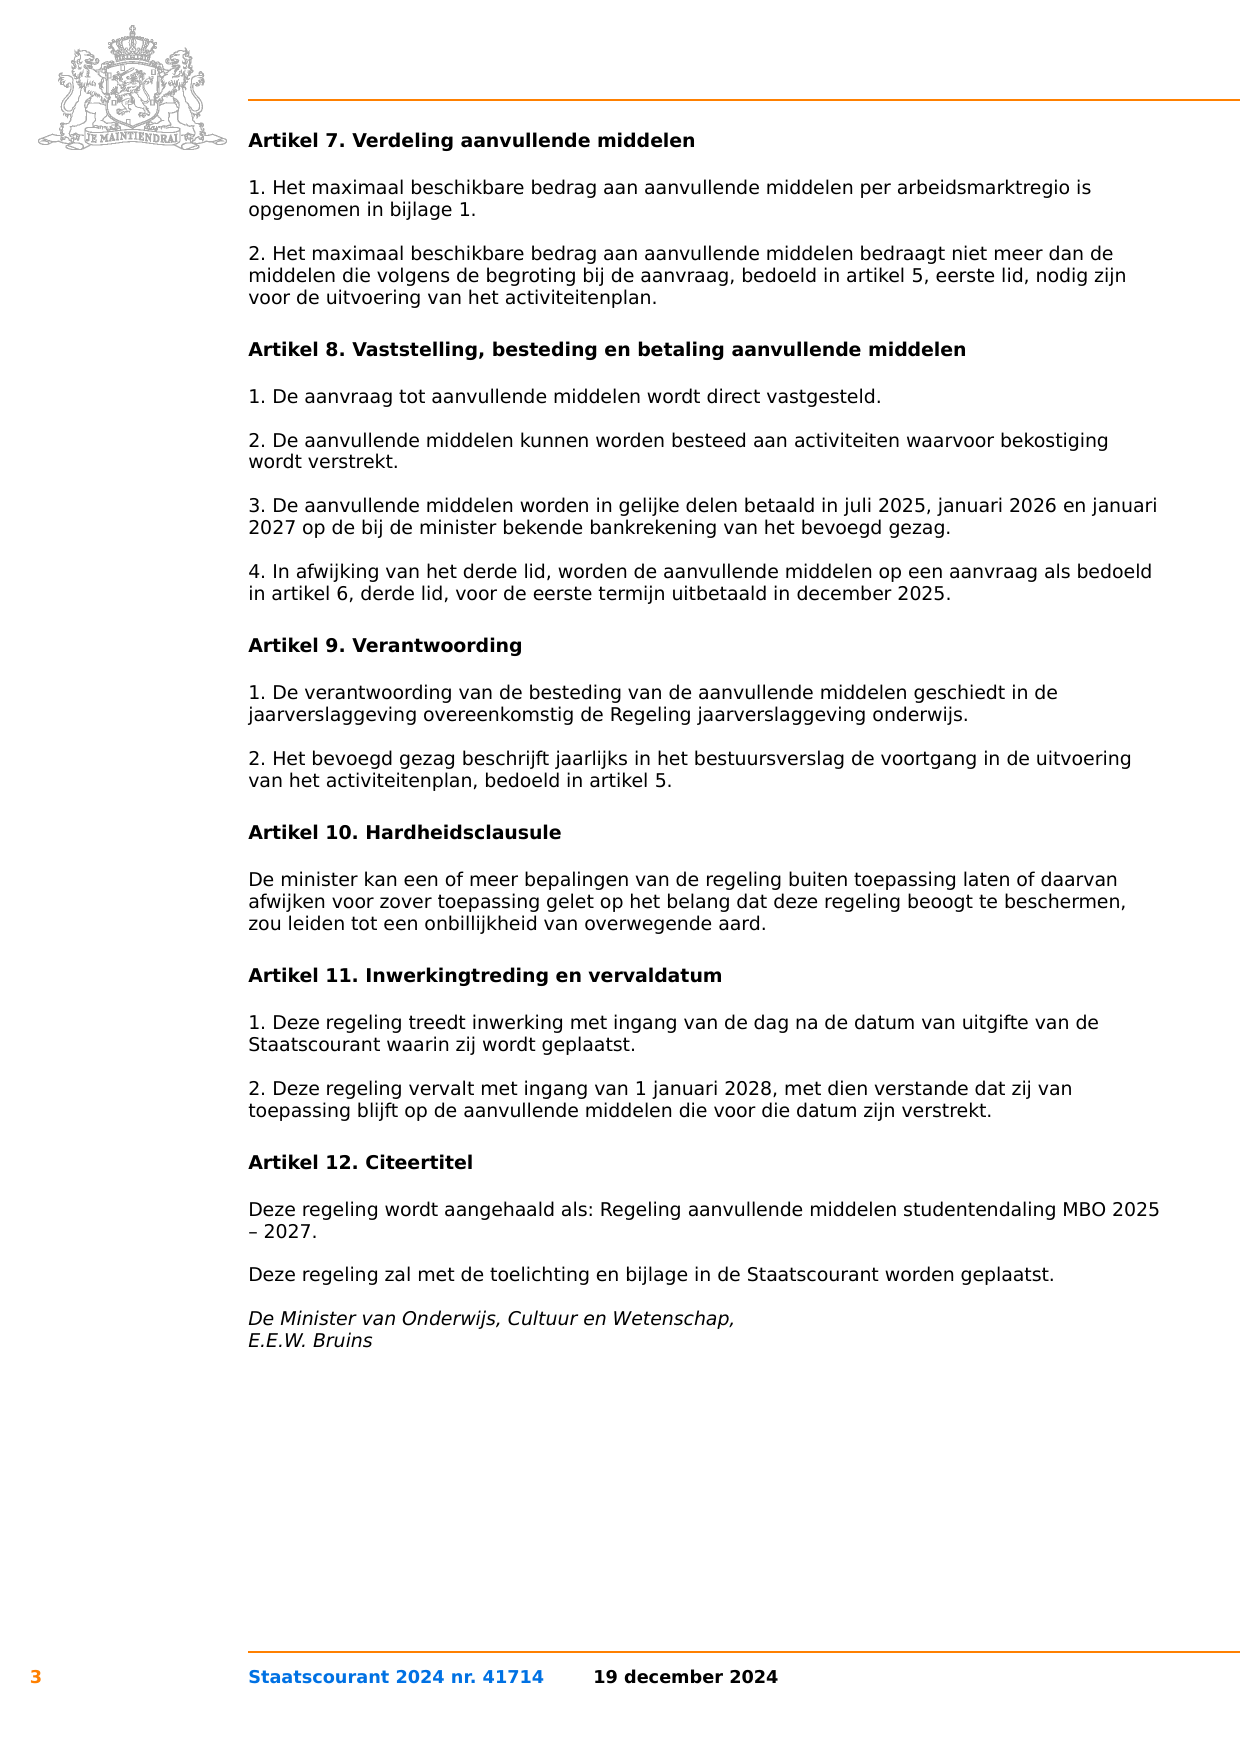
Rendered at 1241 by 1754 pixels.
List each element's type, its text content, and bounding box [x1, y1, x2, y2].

text 3. De aanvullende middelen worden in gelijke delen betaald in juli 2025, januari 2026 en januari 2027 op de bij de minister bekende bankrekening van het bevoegd gezag. [248, 495, 1163, 539]
text 1. De aanvraag tot aanvullende middelen wordt direct vastgesteld. [248, 386, 1163, 408]
text 2. Het maximaal beschikbare bedrag aan aanvullende middelen bedraagt niet meer dan de middelen die volgens de begroting bij de aanvraag, bedoeld in artikel 5, eerste lid, nodig zijn voor de uitvoering van het activiteitenplan. [248, 243, 1163, 309]
subtitle Artikel 7. Verdeling aanvullende middelen [248, 130, 1163, 152]
text 1. Het maximaal beschikbare bedrag aan aanvullende middelen per arbeidsmarktregio is opgenomen in bijlage 1. [248, 177, 1163, 221]
text Deze regeling wordt aangehaald als: Regeling aanvullende middelen studentendaling MBO 2025 – 2027. [248, 1198, 1163, 1242]
text Deze regeling zal met de toelichting en bijlage in de Staatscourant worden geplaatst. [248, 1264, 1163, 1286]
text 4. In afwijking van het derde lid, worden de aanvullende middelen op een aanvraag als bedoeld in artikel 6, derde lid, voor de eerste termijn uitbetaald in december 2025. [248, 561, 1163, 605]
picture [38, 25, 227, 150]
subtitle Artikel 11. Inwerkingtreding en vervaldatum [248, 965, 1163, 987]
text 2. Het bevoegd gezag beschrijft jaarlijks in het bestuursverslag de voortgang in de uitvoering van het activiteitenplan, bedoeld in artikel 5. [248, 748, 1163, 792]
text 2. Deze regeling vervalt met ingang van 1 januari 2028, met dien verstande dat zij van toepassing blijft op de aanvullende middelen die voor die datum zijn verstrekt. [248, 1078, 1163, 1122]
subtitle Artikel 9. Verantwoording [248, 635, 1163, 657]
text 1. Deze regeling treedt inwerking met ingang van de dag na de datum van uitgifte van de Staatscourant waarin zij wordt geplaatst. [248, 1012, 1163, 1056]
text 1. De verantwoording van de besteding van de aanvullende middelen geschiedt in de jaarverslaggeving overeenkomstig de Regeling jaarverslaggeving onderwijs. [248, 682, 1163, 726]
subtitle Artikel 8. Vaststelling, besteding en betaling aanvullende middelen [248, 339, 1163, 361]
subtitle Artikel 12. Citeertitel [248, 1152, 1163, 1173]
text De minister kan een of meer bepalingen van de regeling buiten toepassing laten of daarvan afwijken voor zover toepassing gelet op het belang dat deze regeling beoogt te beschermen, zou leiden tot een onbillijkheid van overwegende aard. [248, 869, 1163, 935]
text De Minister van Onderwijs, Cultuur en Wetenschap, E.E.W. Bruins [248, 1308, 1163, 1352]
subtitle Artikel 10. Hardheidsclausule [248, 822, 1163, 844]
text 2. De aanvullende middelen kunnen worden besteed aan activiteiten waarvoor bekostiging wordt verstrekt. [248, 429, 1163, 473]
